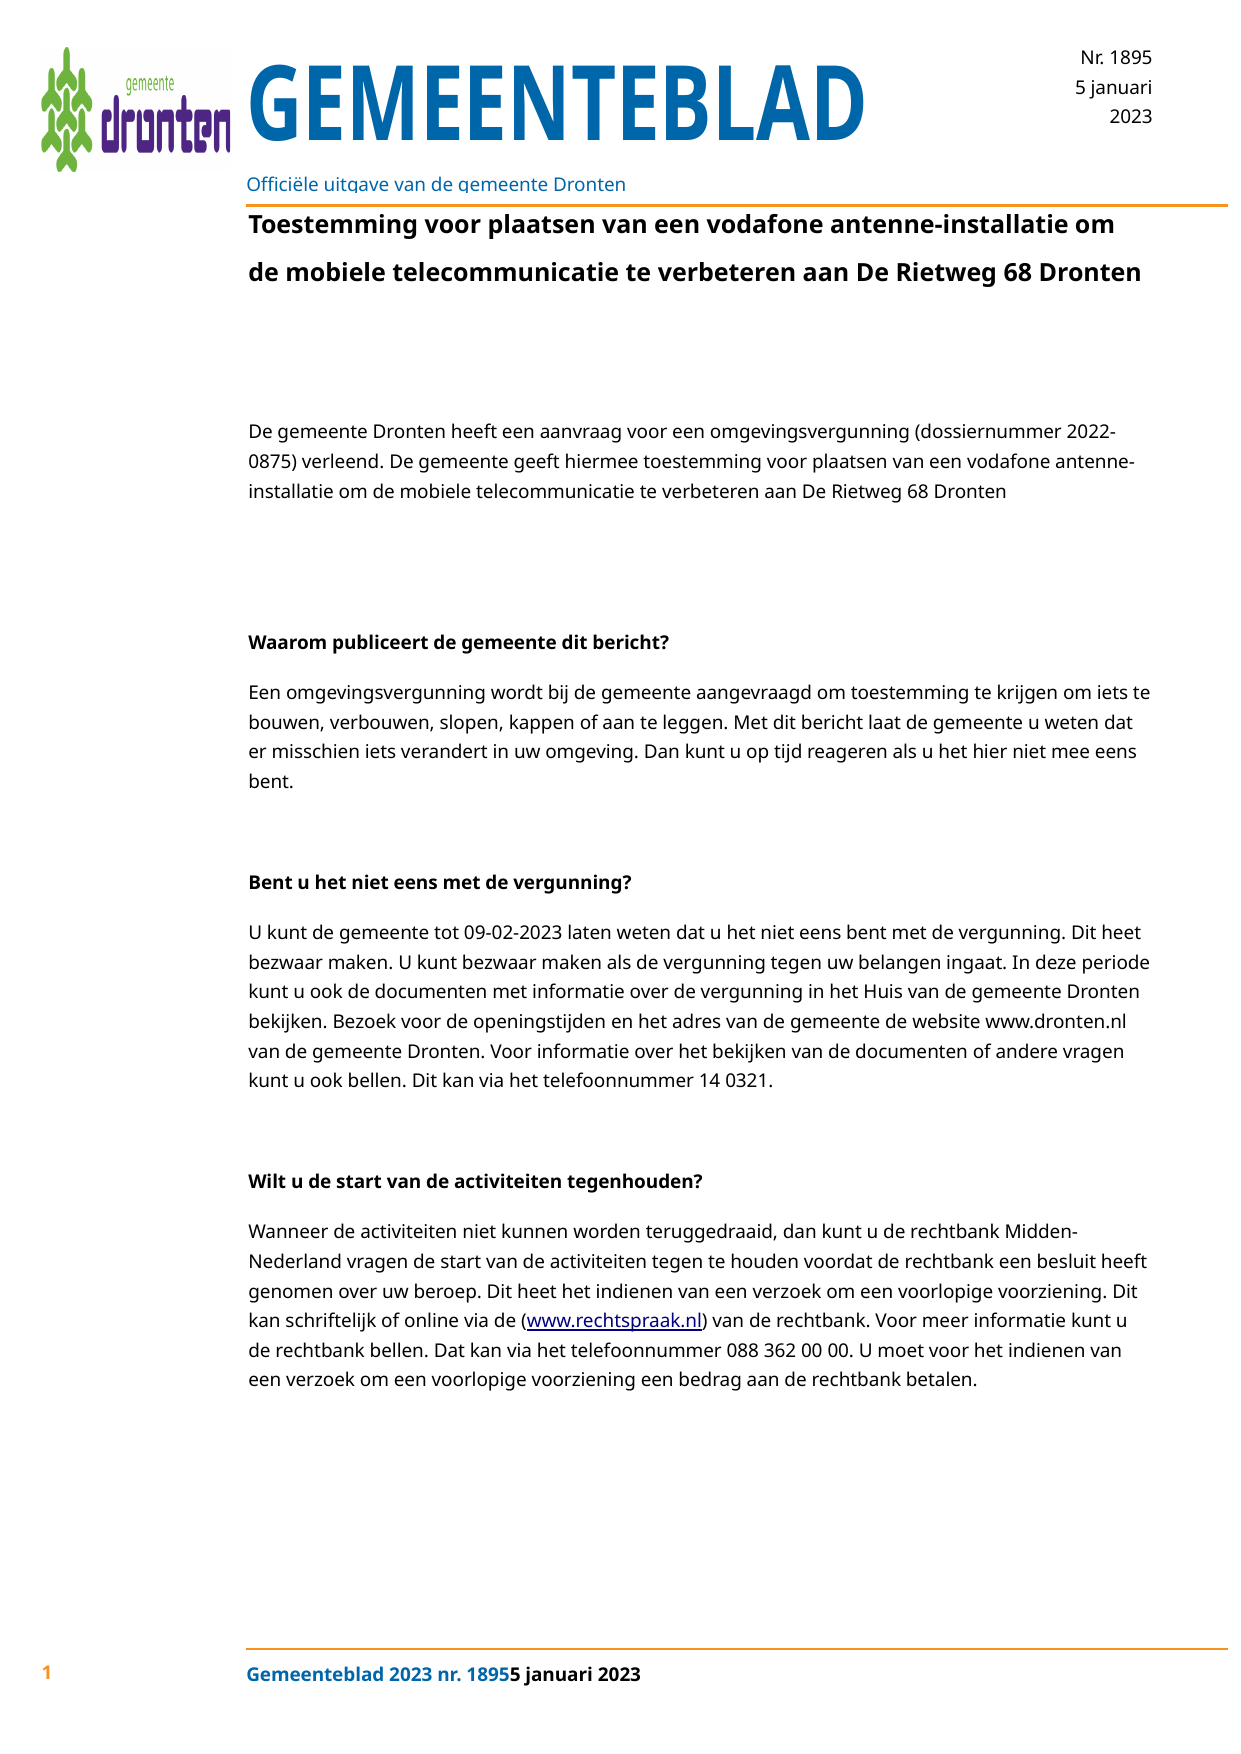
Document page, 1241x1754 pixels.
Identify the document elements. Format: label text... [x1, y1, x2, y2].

text Toestemming voor plaatsen van een vodafone antenne-installatie om de mobiele telecommunicatie te verbeteren aan De Rietweg 68 Dronten [248, 207, 1152, 288]
text Bent u het niet eens met de vergunning? [248, 869, 1152, 895]
text De gemeente Dronten heeft een aanvraag voor een omgevingsvergunning (dossiernummer 2022-0875) verleend. De gemeente geeft hiermee toestemming voor plaatsen van een vodafone antenne-installatie om de mobiele telecommunicatie te verbeteren aan De Rietweg 68 Dronten [248, 419, 1152, 504]
text Een omgevingsvergunning wordt bij de gemeente aangevraagd om toestemming te krijgen om iets te bouwen, verbouwen, slopen, kappen of aan te leggen. Met dit bericht laat de gemeente u weten dat er misschien iets verandert in uw omgeving. Dan kunt u op tijd reageren als u het hier niet mee eens bent. [248, 679, 1152, 794]
text Waarom publiceert de gemeente dit bericht? [248, 629, 1152, 655]
text Wanneer de activiteiten niet kunnen worden teruggedraaid, dan kunt u de rechtbank Midden-Nederland vragen de start van de activiteiten tegen te houden voordat de rechtbank een besluit heeft genomen over uw beroep. Dit heet het indienen van een verzoek om een voorlopige voorziening. Dit kan schriftelijk of online via de (www.rechtspraak.nl) van de rechtbank. Voor meer informatie kunt u de rechtbank bellen. Dat kan via het telefoonnummer 088 362 00 00. U moet voor het indienen van een verzoek om een voorlopige voorziening een bedrag aan de rechtbank betalen. [248, 1219, 1152, 1392]
picture [41, 47, 231, 172]
text Wilt u de start van de activiteiten tegenhouden? [248, 1168, 1152, 1194]
text U kunt de gemeente tot 09-02-2023 laten weten dat u het niet eens bent met de vergunning. Dit heet bezwaar maken. U kunt bezwaar maken als de vergunning tegen uw belangen ingaat. In deze periode kunt u ook de documenten met informatie over de vergunning in het Huis van de gemeente Dronten bekijken. Bezoek voor de openingstijden en het adres van de gemeente de website www.dronten.nl van de gemeente Dronten. Voor informatie over het bekijken van de documenten of andere vragen kunt u ook bellen. Dit kan via het telefoonnummer 14 0321. [248, 919, 1152, 1093]
